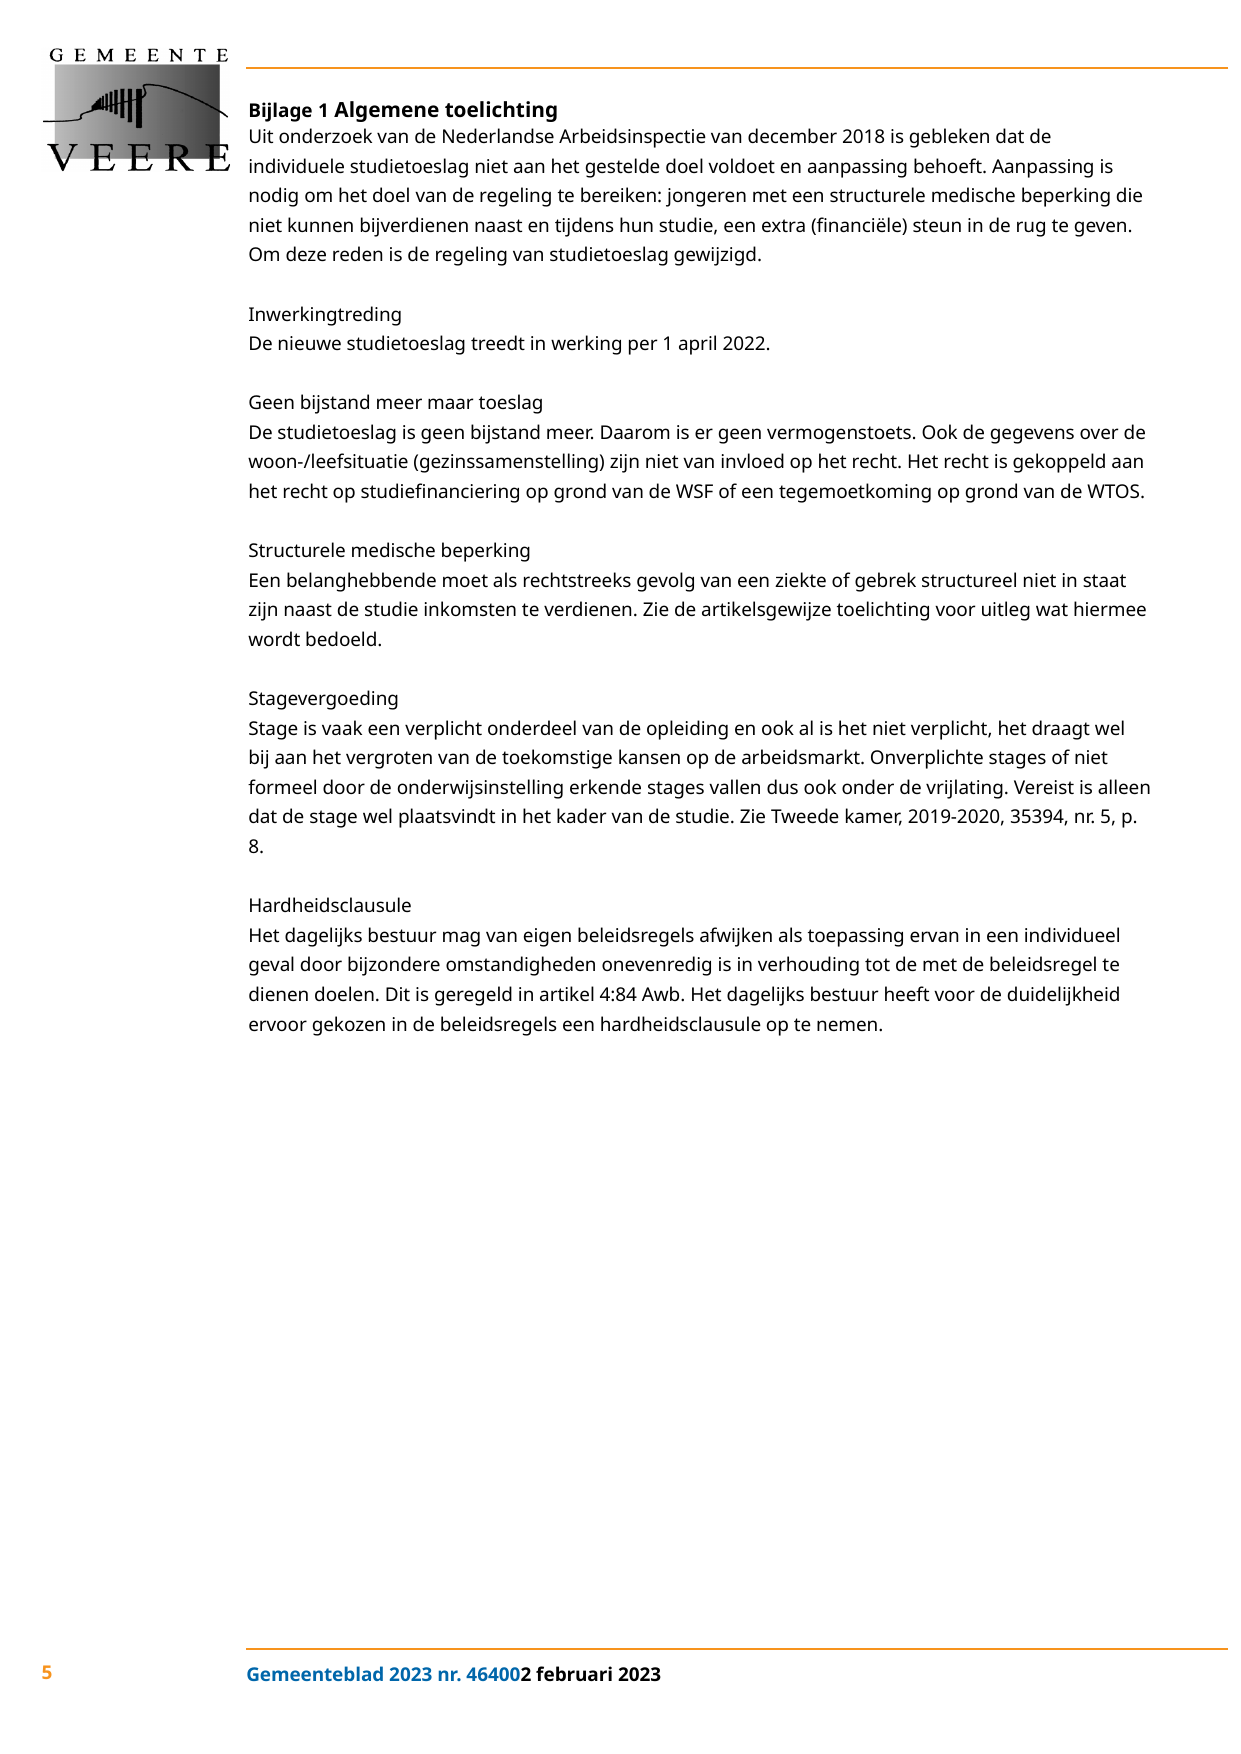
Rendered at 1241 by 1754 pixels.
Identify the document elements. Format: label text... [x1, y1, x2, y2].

text Inwerkingtreding [248, 301, 1152, 327]
text Bijlage 1 Algemene toelichting [248, 95, 1152, 123]
text Hardheidsclausule [248, 892, 1152, 918]
text Stagevergoeding [248, 685, 1152, 711]
text De studietoeslag is geen bijstand meer. Daarom is er geen vermogenstoets. Ook de gegevens over de [248, 419, 1152, 445]
text Structurele medische beperking [248, 537, 1152, 563]
text Uit onderzoek van de Nederlandse Arbeidsinspectie van december 2018 is gebleken dat de individuele studietoeslag niet aan het gestelde doel voldoet en aanpassing behoeft. Aanpassing is nodig om het doel van de regeling te bereiken: jongeren met een structurele medische beperking die niet kunnen bijverdienen naast en tijdens hun studie, een extra (financiële) steun in de rug te geven. Om deze reden is de regeling van studietoeslag gewijzigd. [248, 123, 1152, 267]
text Een belanghebbende moet als rechtstreeks gevolg van een ziekte of gebrek structureel niet in staat zijn naast de studie inkomsten te verdienen. Zie de artikelsgewijze toelichting voor uitleg wat hiermee wordt bedoeld. [248, 567, 1152, 652]
text woon-/leefsituatie (gezinssamenstelling) zijn niet van invloed op het recht. Het recht is gekoppeld aan het recht op studiefinanciering op grond van de WSF of een tegemoetkoming op grond van de WTOS. [248, 449, 1152, 504]
text Geen bijstand meer maar toeslag [248, 389, 1152, 415]
text Stage is vaak een verplicht onderdeel van de opleiding en ook al is het niet verplicht, het draagt wel bij aan het vergroten van de toekomstige kansen op de arbeidsmarkt. Onverplichte stages of niet formeel door de onderwijsinstelling erkende stages vallen dus ook onder de vrijlating. Vereist is alleen dat de stage wel plaatsvindt in het kader van de studie. Zie Tweede kamer, 2019-2020, 35394, nr. 5, p. 8. [248, 715, 1152, 859]
text De nieuwe studietoeslag treedt in werking per 1 april 2022. [248, 330, 1152, 356]
picture [41, 47, 231, 172]
text Het dagelijks bestuur mag van eigen beleidsregels afwijken als toepassing ervan in een individueel geval door bijzondere omstandigheden onevenredig is in verhouding tot de met de beleidsregel te dienen doelen. Dit is geregeld in artikel 4:84 Awb. Het dagelijks bestuur heeft voor de duidelijkheid ervoor gekozen in de beleidsregels een hardheidsclausule op te nemen. [248, 922, 1152, 1037]
